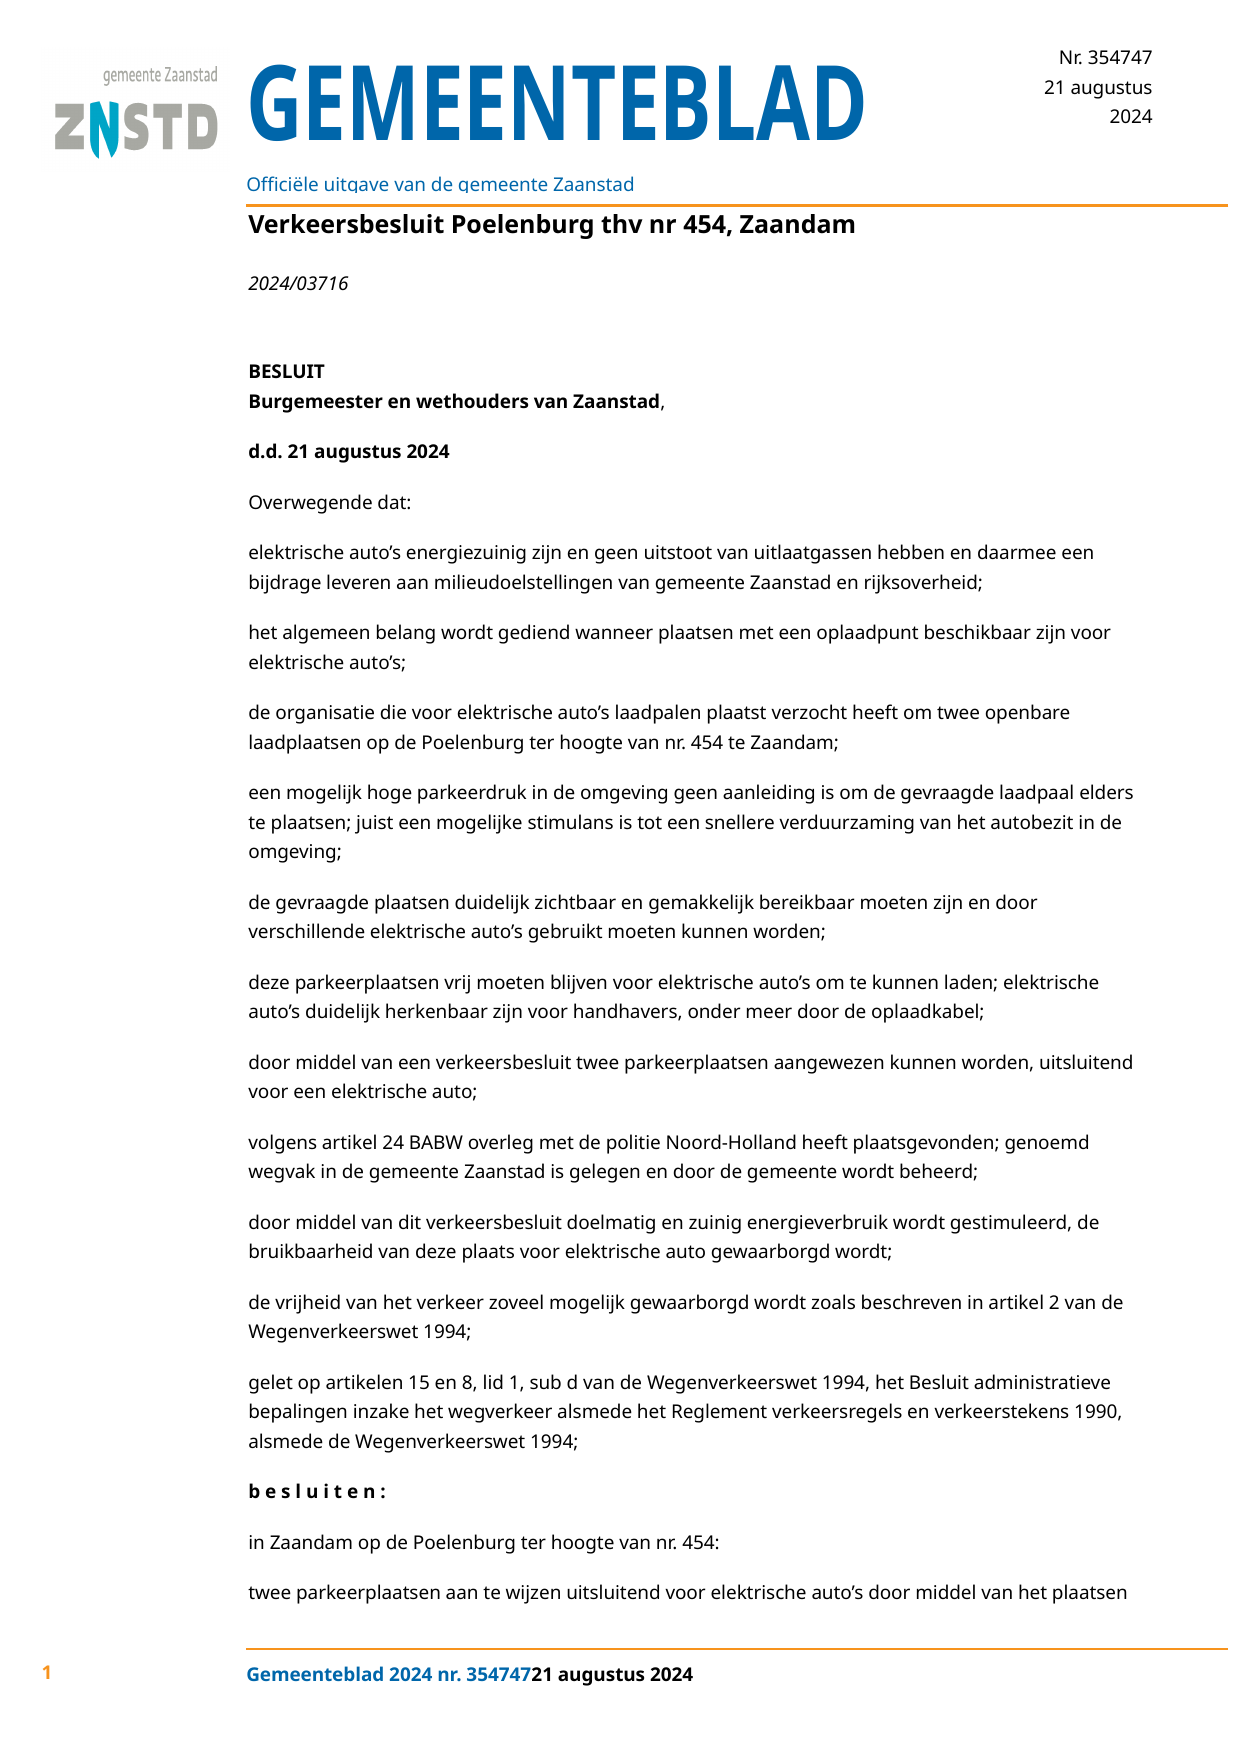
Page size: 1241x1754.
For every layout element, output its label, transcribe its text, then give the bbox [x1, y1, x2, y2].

text het algemeen belang wordt gediend wanneer plaatsen met een oplaadpunt beschikbaar zijn voor elektrische auto’s; [248, 619, 1152, 675]
text volgens artikel 24 BABW overleg met de politie Noord-Holland heeft plaatsgevonden; genoemd wegvak in de gemeente Zaanstad is gelegen en door de gemeente wordt beheerd; [248, 1129, 1152, 1184]
picture [41, 47, 231, 172]
text BESLUIT [248, 359, 1152, 384]
text twee parkeerplaatsen aan te wijzen uitsluitend voor elektrische auto’s door middel van het plaatsen [248, 1579, 1152, 1605]
text Overwegende dat: [248, 489, 1152, 515]
text deze parkeerplaatsen vrij moeten blijven voor elektrische auto’s om te kunnen laden; elektrische auto’s duidelijk herkenbaar zijn voor handhavers, onder meer door de oplaadkabel; [248, 969, 1152, 1024]
text 2024/03716 [248, 270, 1152, 296]
text de organisatie die voor elektrische auto’s laadpalen plaatst verzocht heeft om twee openbare laadplaatsen op de Poelenburg ter hoogte van nr. 454 te Zaandam; [248, 699, 1152, 755]
text een mogelijk hoge parkeerdruk in de omgeving geen aanleiding is om de gevraagde laadpaal elders te plaatsen; juist een mogelijke stimulans is tot een snellere verduurzaming van het autobezit in de omgeving; [248, 779, 1152, 864]
text de gevraagde plaatsen duidelijk zichtbaar en gemakkelijk bereikbaar moeten zijn en door verschillende elektrische auto’s gebruikt moeten kunnen worden; [248, 889, 1152, 944]
text elektrische auto’s energiezuinig zijn en geen uitstoot van uitlaatgassen hebben en daarmee een bijdrage leveren aan milieudoelstellingen van gemeente Zaanstad en rijksoverheid; [248, 539, 1152, 595]
text in Zaandam op de Poelenburg ter hoogte van nr. 454: [248, 1529, 1152, 1555]
text de vrijheid van het verkeer zoveel mogelijk gewaarborgd wordt zoals beschreven in artikel 2 van de Wegenverkeerswet 1994; [248, 1289, 1152, 1344]
text d.d. 21 augustus 2024 [248, 439, 1152, 464]
text Burgemeester en wethouders van Zaanstad, [248, 388, 1152, 414]
text gelet op artikelen 15 en 8, lid 1, sub d van de Wegenverkeerswet 1994, het Besluit administratieve bepalingen inzake het wegverkeer alsmede het Reglement verkeersregels en verkeerstekens 1990, alsmede de Wegenverkeerswet 1994; [248, 1369, 1152, 1454]
text door middel van dit verkeersbesluit doelmatig en zuinig energieverbruik wordt gestimuleerd, de bruikbaarheid van deze plaats voor elektrische auto gewaarborgd wordt; [248, 1209, 1152, 1264]
text door middel van een verkeersbesluit twee parkeerplaatsen aangewezen kunnen worden, uitsluitend voor een elektrische auto; [248, 1049, 1152, 1104]
text Verkeersbesluit Poelenburg thv nr 454, Zaandam [248, 207, 1152, 241]
text b e s l u i t e n : [248, 1479, 1152, 1504]
